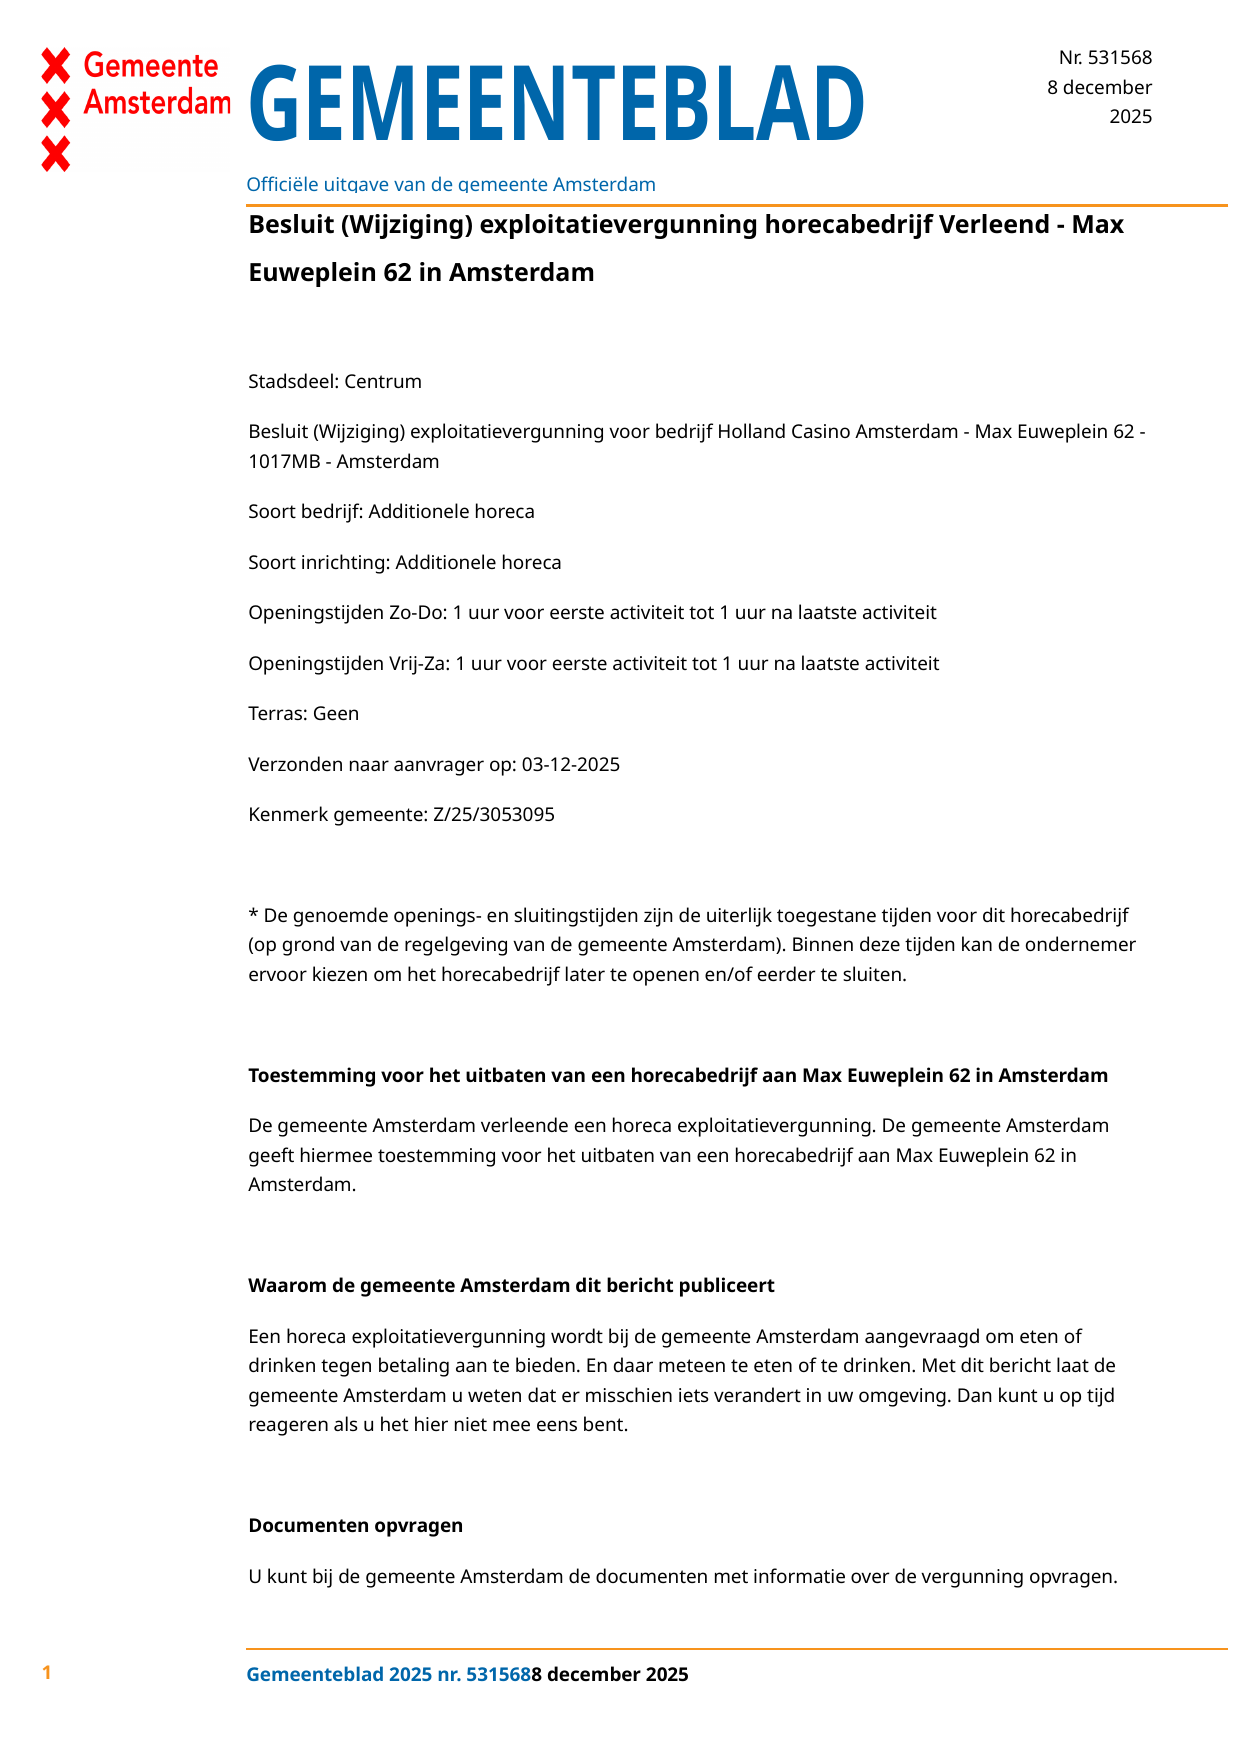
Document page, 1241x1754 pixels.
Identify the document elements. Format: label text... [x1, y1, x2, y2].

text De gemeente Amsterdam verleende een horeca exploitatievergunning. De gemeente Amsterdam geeft hiermee toestemming voor het uitbaten van een horecabedrijf aan Max Euweplein 62 in Amsterdam. [248, 1112, 1152, 1197]
text Waarom de gemeente Amsterdam dit bericht publiceert [248, 1272, 1152, 1298]
text Toestemming voor het uitbaten van een horecabedrijf aan Max Euweplein 62 in Amsterdam [248, 1062, 1152, 1088]
text U kunt bij de gemeente Amsterdam de documenten met informatie over de vergunning opvragen. [248, 1563, 1152, 1589]
text Kenmerk gemeente: Z/25/3053095 [248, 801, 1152, 827]
text Een horeca exploitatievergunning wordt bij de gemeente Amsterdam aangevraagd om eten of drinken tegen betaling aan te bieden. En daar meteen te eten of te drinken. Met dit bericht laat de gemeente Amsterdam u weten dat er misschien iets verandert in uw omgeving. Dan kunt u op tijd reageren als u het hier niet mee eens bent. [248, 1323, 1152, 1437]
text Besluit (Wijziging) exploitatievergunning horecabedrijf Verleend - Max Euweplein 62 in Amsterdam [248, 207, 1152, 288]
text * De genoemde openings- en sluitingstijden zijn de uiterlijk toegestane tijden voor dit horecabedrijf (op grond van de regelgeving van de gemeente Amsterdam). Binnen deze tijden kan de ondernemer ervoor kiezen om het horecabedrijf later te openen en/of eerder te sluiten. [248, 902, 1152, 987]
text Soort inrichting: Additionele horeca [248, 549, 1152, 575]
text Openingstijden Vrij-Za: 1 uur voor eerste activiteit tot 1 uur na laatste activiteit [248, 650, 1152, 676]
picture [41, 47, 231, 172]
text Openingstijden Zo-Do: 1 uur voor eerste activiteit tot 1 uur na laatste activiteit [248, 599, 1152, 625]
text Besluit (Wijziging) exploitatievergunning voor bedrijf Holland Casino Amsterdam - Max Euweplein 62 - 1017MB - Amsterdam [248, 419, 1152, 474]
text Stadsdeel: Centrum [248, 368, 1152, 394]
text Verzonden naar aanvrager op: 03-12-2025 [248, 751, 1152, 777]
text Documenten opvragen [248, 1512, 1152, 1538]
text Terras: Geen [248, 700, 1152, 726]
text Soort bedrijf: Additionele horeca [248, 499, 1152, 524]
